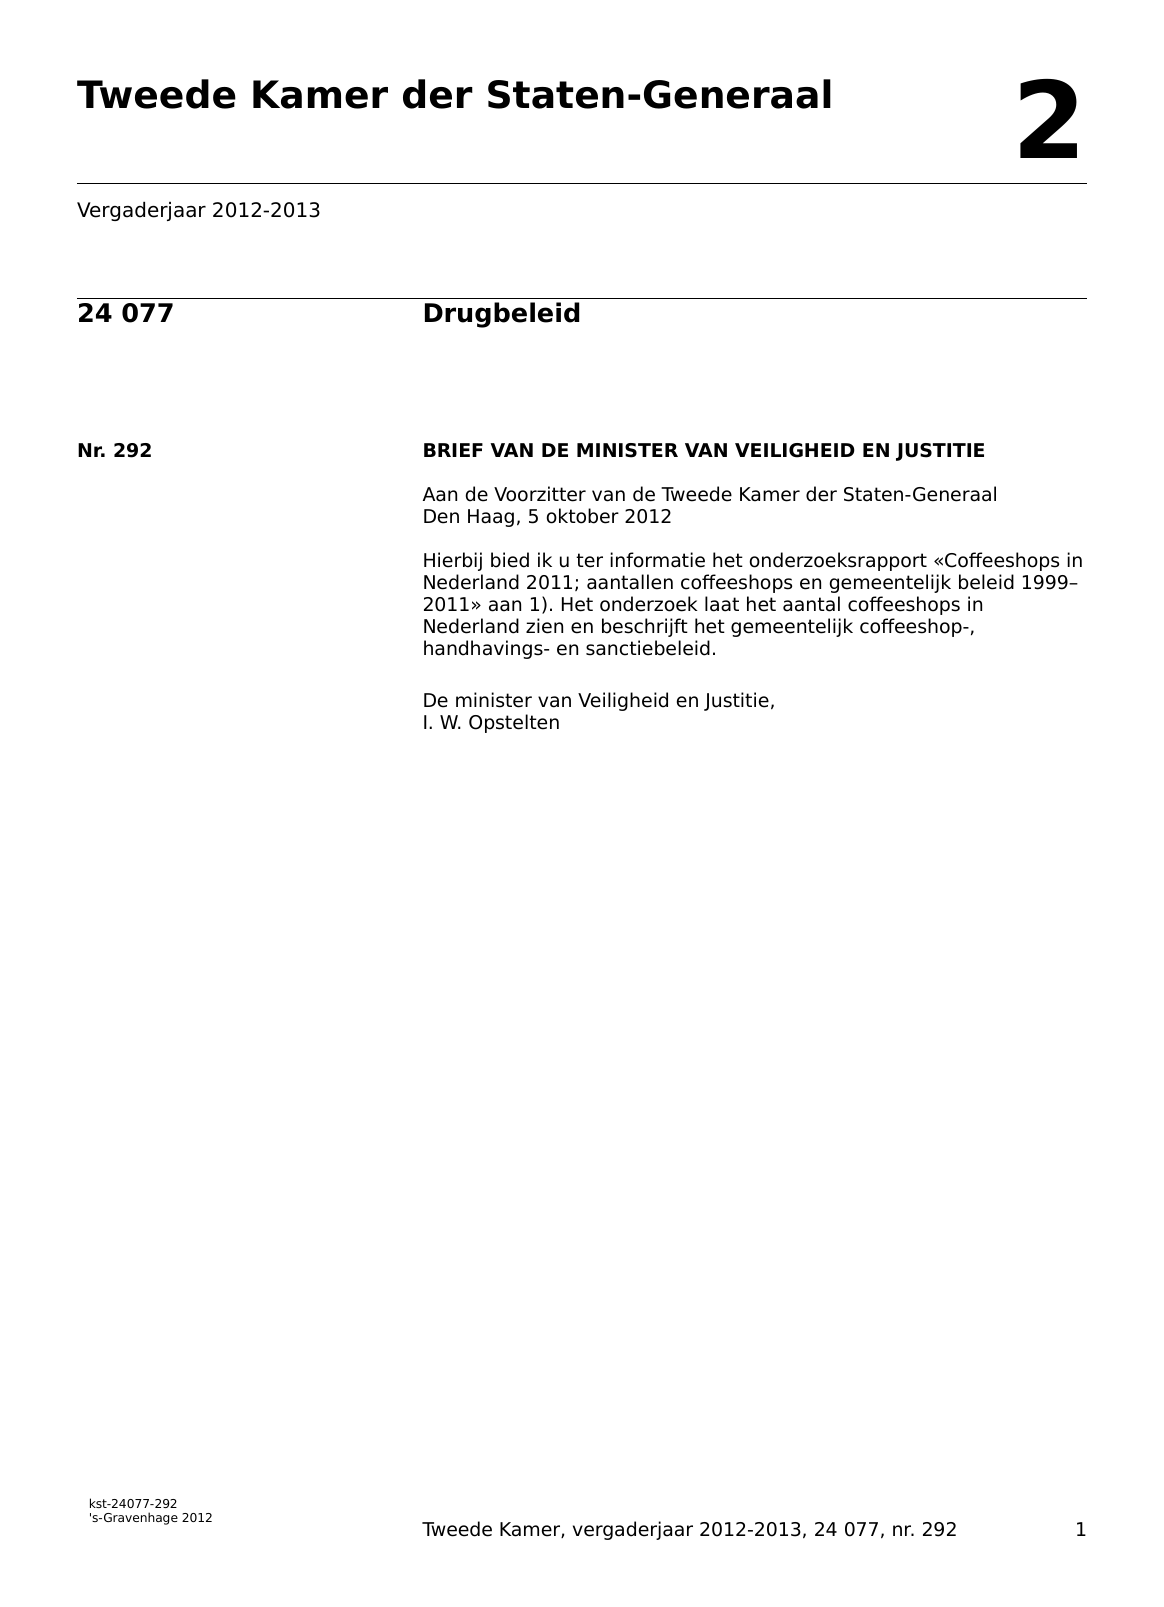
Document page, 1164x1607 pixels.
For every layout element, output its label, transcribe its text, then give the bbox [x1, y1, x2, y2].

subtitle Nr. 292 BRIEF VAN DE MINISTER VAN VEILIGHEID EN JUSTITIE [77, 440, 1087, 462]
table_header 2 [886, 59, 1087, 183]
table_cell Vergaderjaar 2012-2013 [77, 184, 1087, 298]
table_header Tweede Kamer der Staten-Generaal [77, 59, 886, 183]
text Aan de Voorzitter van de Tweede Kamer der Staten-Generaal [422, 484, 1087, 506]
text kst-24077-292 [88, 1497, 323, 1511]
subtitle 24 077 Drugbeleid [77, 299, 1087, 329]
text Hierbij bied ik u ter informatie het onderzoeksrapport «Coffeeshops in Nederland 2011; aantallen coffeeshops en gemeentelijk beleid 1999–2011» aan 1). Het onderzoek laat het aantal coffeeshops in Nederland zien en beschrijft het gemeentelijk coffeeshop-, handhavings- en sanctiebeleid. [422, 550, 1087, 660]
text De minister van Veiligheid en Justitie, I. W. Opstelten [422, 690, 1087, 734]
text Den Haag, 5 oktober 2012 [422, 506, 1087, 528]
text 's-Gravenhage 2012 [88, 1511, 323, 1525]
